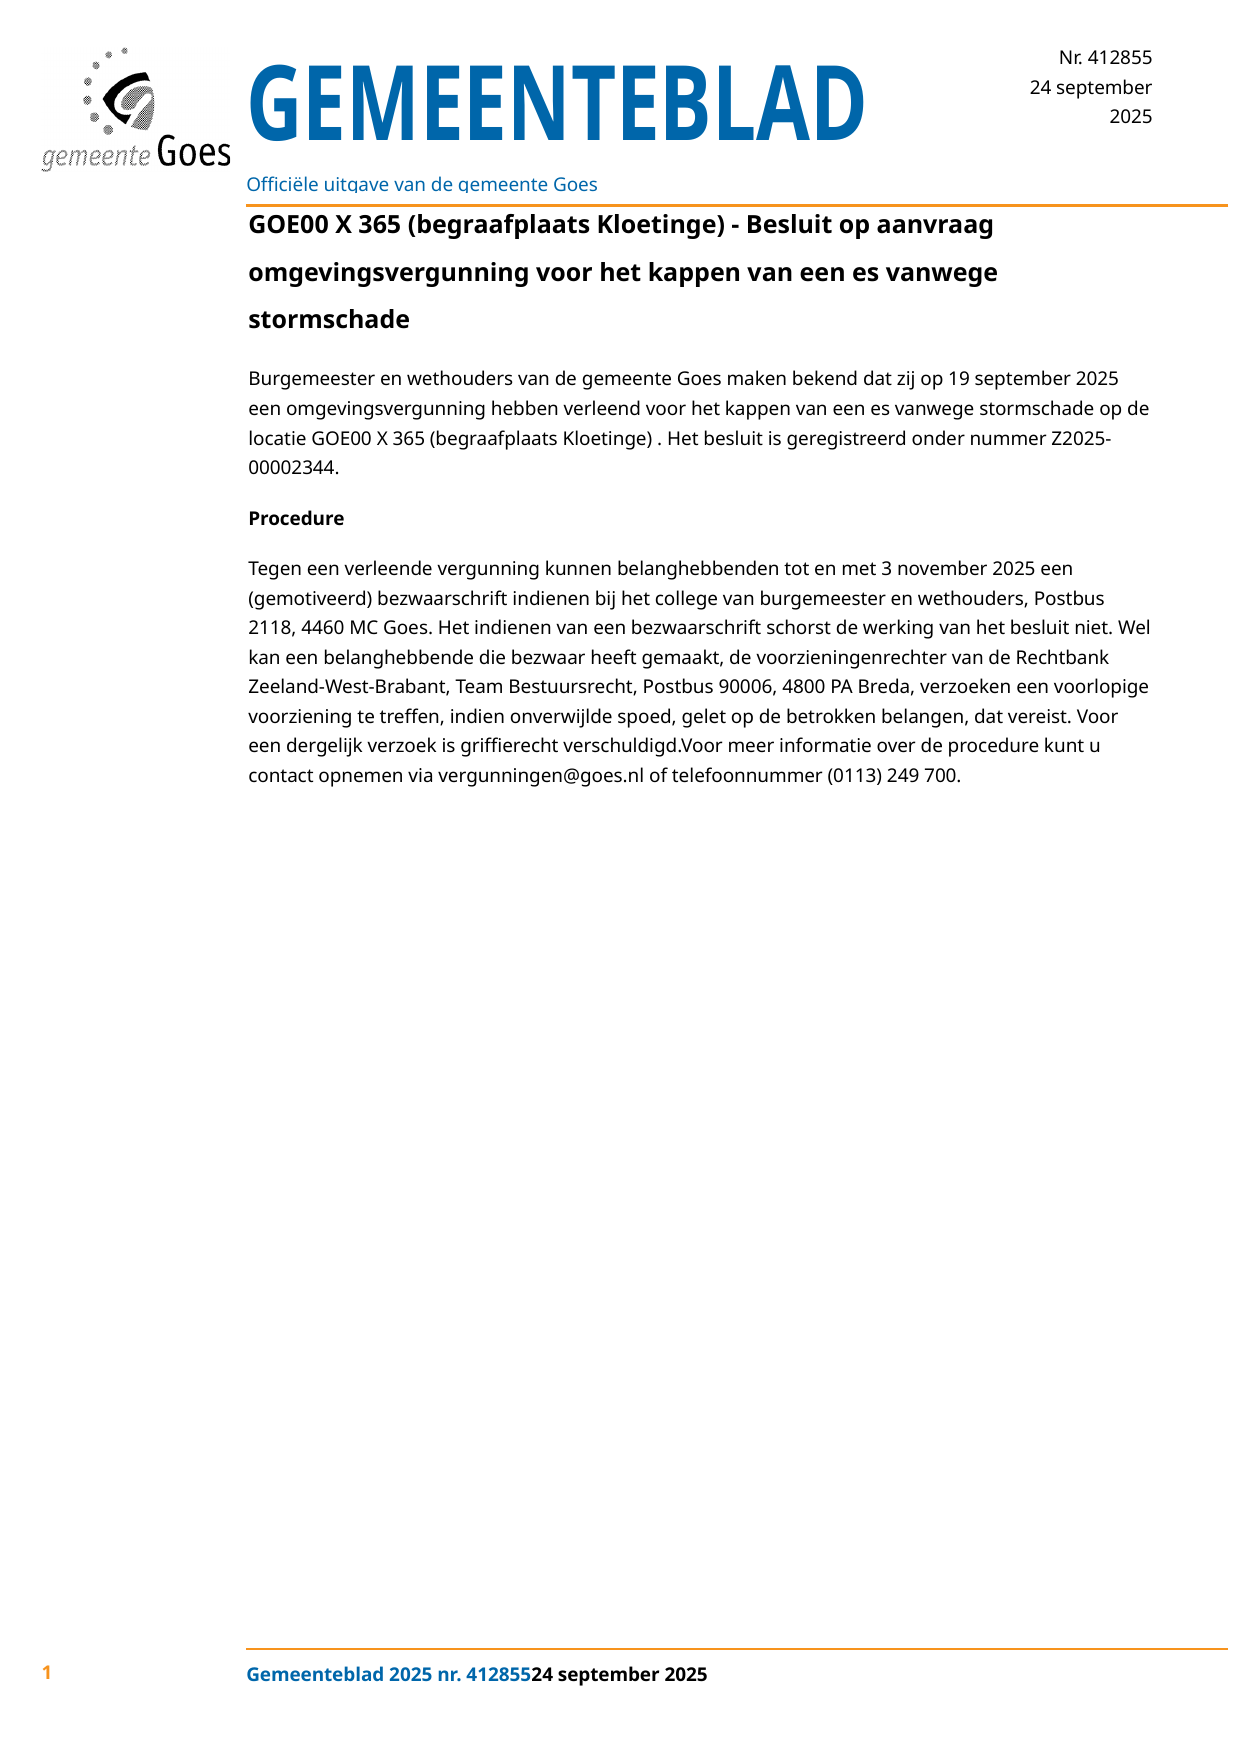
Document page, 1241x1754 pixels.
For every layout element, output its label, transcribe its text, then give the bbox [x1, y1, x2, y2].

text Tegen een verleende vergunning kunnen belanghebbenden tot en met 3 november 2025 een (gemotiveerd) bezwaarschrift indienen bij het college van burgemeester en wethouders, Postbus 2118, 4460 MC Goes. Het indienen van een bezwaarschrift schorst de werking van het besluit niet. Wel kan een belanghebbende die bezwaar heeft gemaakt, de voorzieningenrechter van de Rechtbank Zeeland-West-Brabant, Team Bestuursrecht, Postbus 90006, 4800 PA Breda, verzoeken een voorlopige voorziening te treffen, indien onverwijlde spoed, gelet op de betrokken belangen, dat vereist. Voor een dergelijk verzoek is griffierecht verschuldigd.Voor meer informatie over de procedure kunt u contact opnemen via vergunningen@goes.nl of telefoonnummer (0113) 249 700. [248, 555, 1152, 788]
text GOE00 X 365 (begraafplaats Kloetinge) - Besluit op aanvraag omgevingsvergunning voor het kappen van een es vanwege stormschade [248, 207, 1152, 336]
picture [41, 47, 231, 172]
text Procedure [248, 505, 1152, 530]
text Burgemeester en wethouders van de gemeente Goes maken bekend dat zij op 19 september 2025 een omgevingsvergunning hebben verleend voor het kappen van een es vanwege stormschade op de locatie GOE00 X 365 (begraafplaats Kloetinge) . Het besluit is geregistreerd onder nummer Z2025-00002344. [248, 366, 1152, 480]
